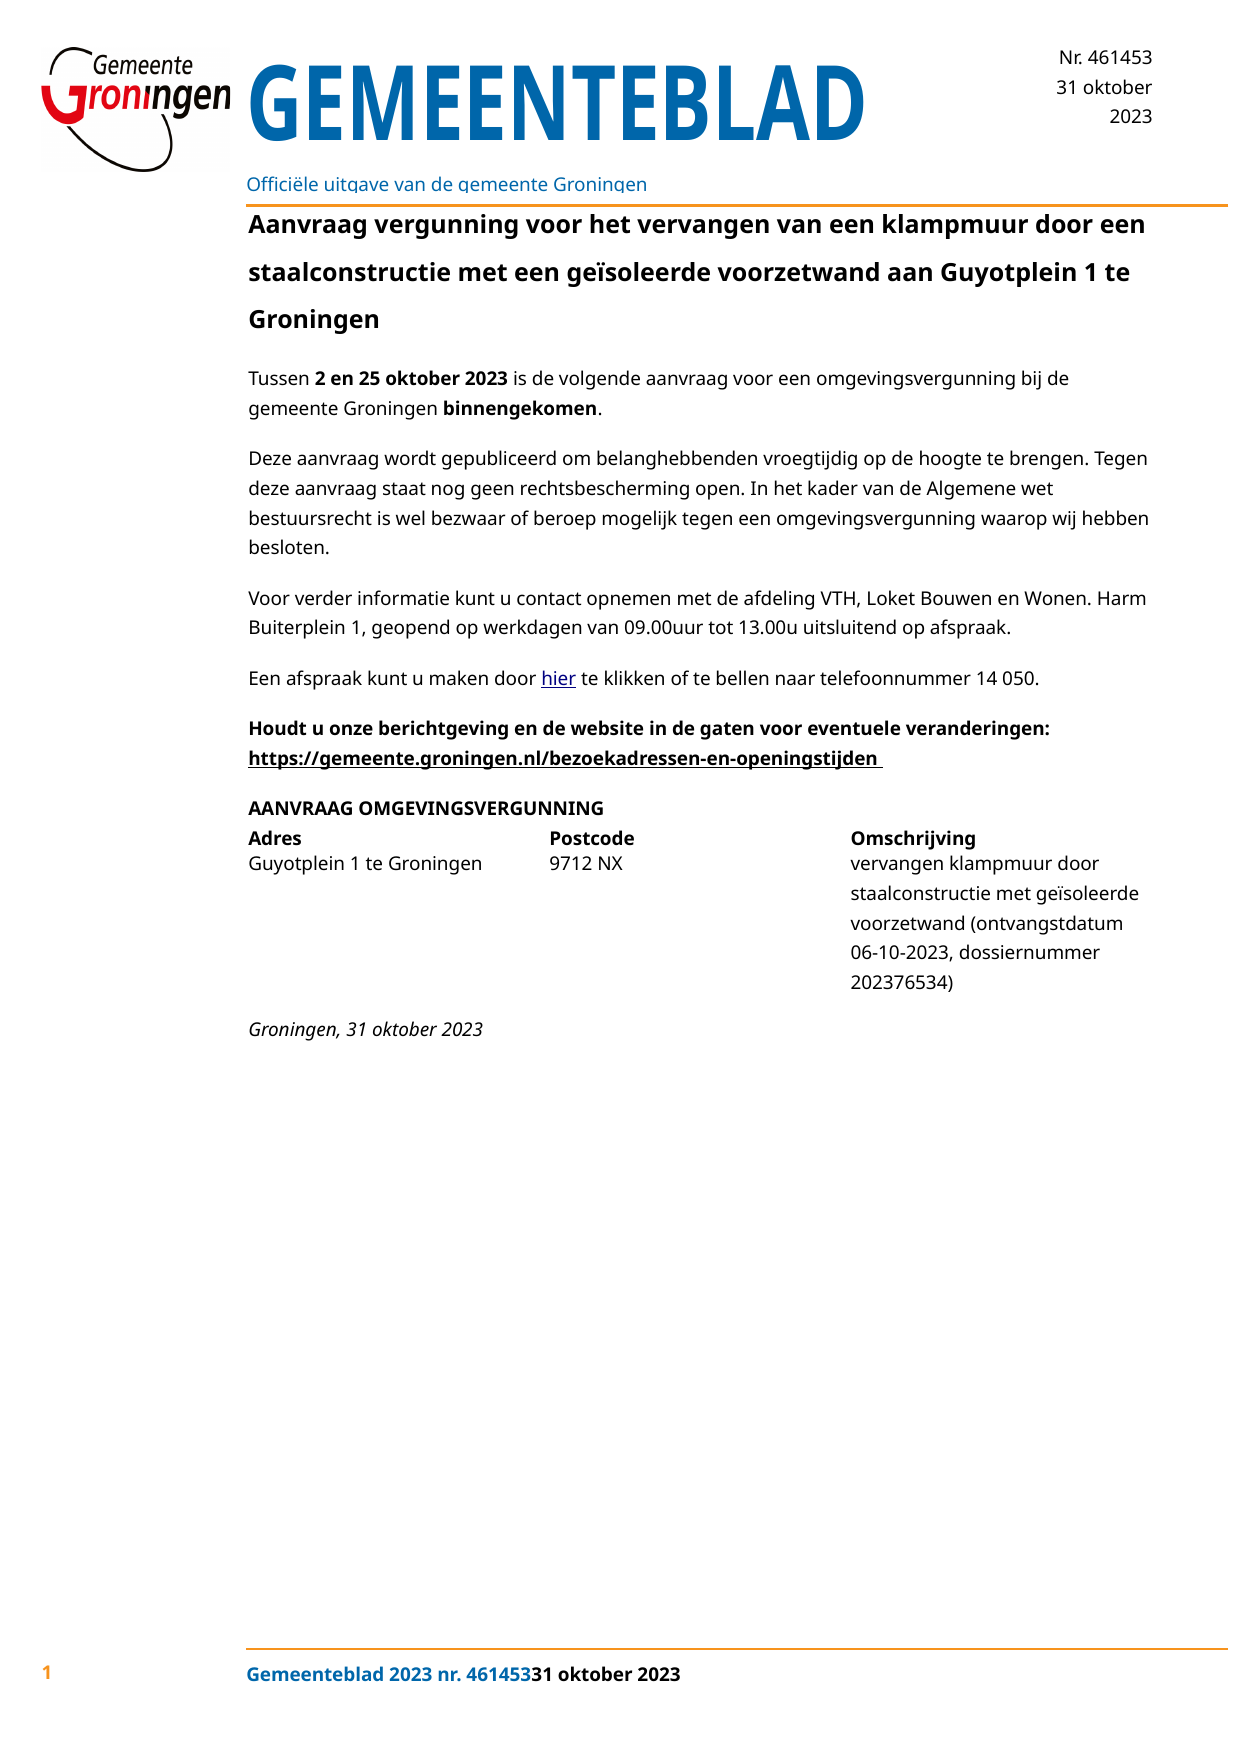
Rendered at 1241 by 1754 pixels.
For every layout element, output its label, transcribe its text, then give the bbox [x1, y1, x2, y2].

text AANVRAAG OMGEVINGSVERGUNNING [248, 795, 1152, 821]
table_cell 9712 NX [549, 851, 850, 994]
text Houdt u onze berichtgeving en de website in de gaten voor eventuele veranderingen: https://gemeente.groningen.nl/bezoekadressen-en-openingstijden [248, 715, 1152, 770]
text Groningen, 31 oktober 2023 [248, 1016, 1152, 1042]
text Aanvraag vergunning voor het vervangen van een klampmuur door een staalconstructie met een geïsoleerde voorzetwand aan Guyotplein 1 te Groningen [248, 207, 1152, 336]
table_cell Guyotplein 1 te Groningen [248, 851, 549, 994]
table_header Omschrijving [850, 825, 1152, 851]
text Deze aanvraag wordt gepubliceerd om belanghebbenden vroegtijdig op de hoogte te brengen. Tegen deze aanvraag staat nog geen rechtsbescherming open. In het kader van de Algemene wet bestuursrecht is wel bezwaar of beroep mogelijk tegen een omgevingsvergunning waarop wij hebben besloten. [248, 446, 1152, 560]
table_cell vervangen klampmuur door staalconstructie met geïsoleerde voorzetwand (ontvangstdatum 06-10-2023, dossiernummer 202376534) [850, 851, 1152, 994]
picture [41, 47, 231, 172]
text Een afspraak kunt u maken door hier te klikken of te bellen naar telefoonnummer 14 050. [248, 665, 1152, 690]
text Voor verder informatie kunt u contact opnemen met de afdeling VTH, Loket Bouwen en Wonen. Harm Buiterplein 1, geopend op werkdagen van 09.00uur tot 13.00u uitsluitend op afspraak. [248, 585, 1152, 640]
table_header Postcode [549, 825, 850, 851]
table_header Adres [248, 825, 549, 851]
text Tussen 2 en 25 oktober 2023 is de volgende aanvraag voor een omgevingsvergunning bij de gemeente Groningen binnengekomen. [248, 366, 1152, 421]
